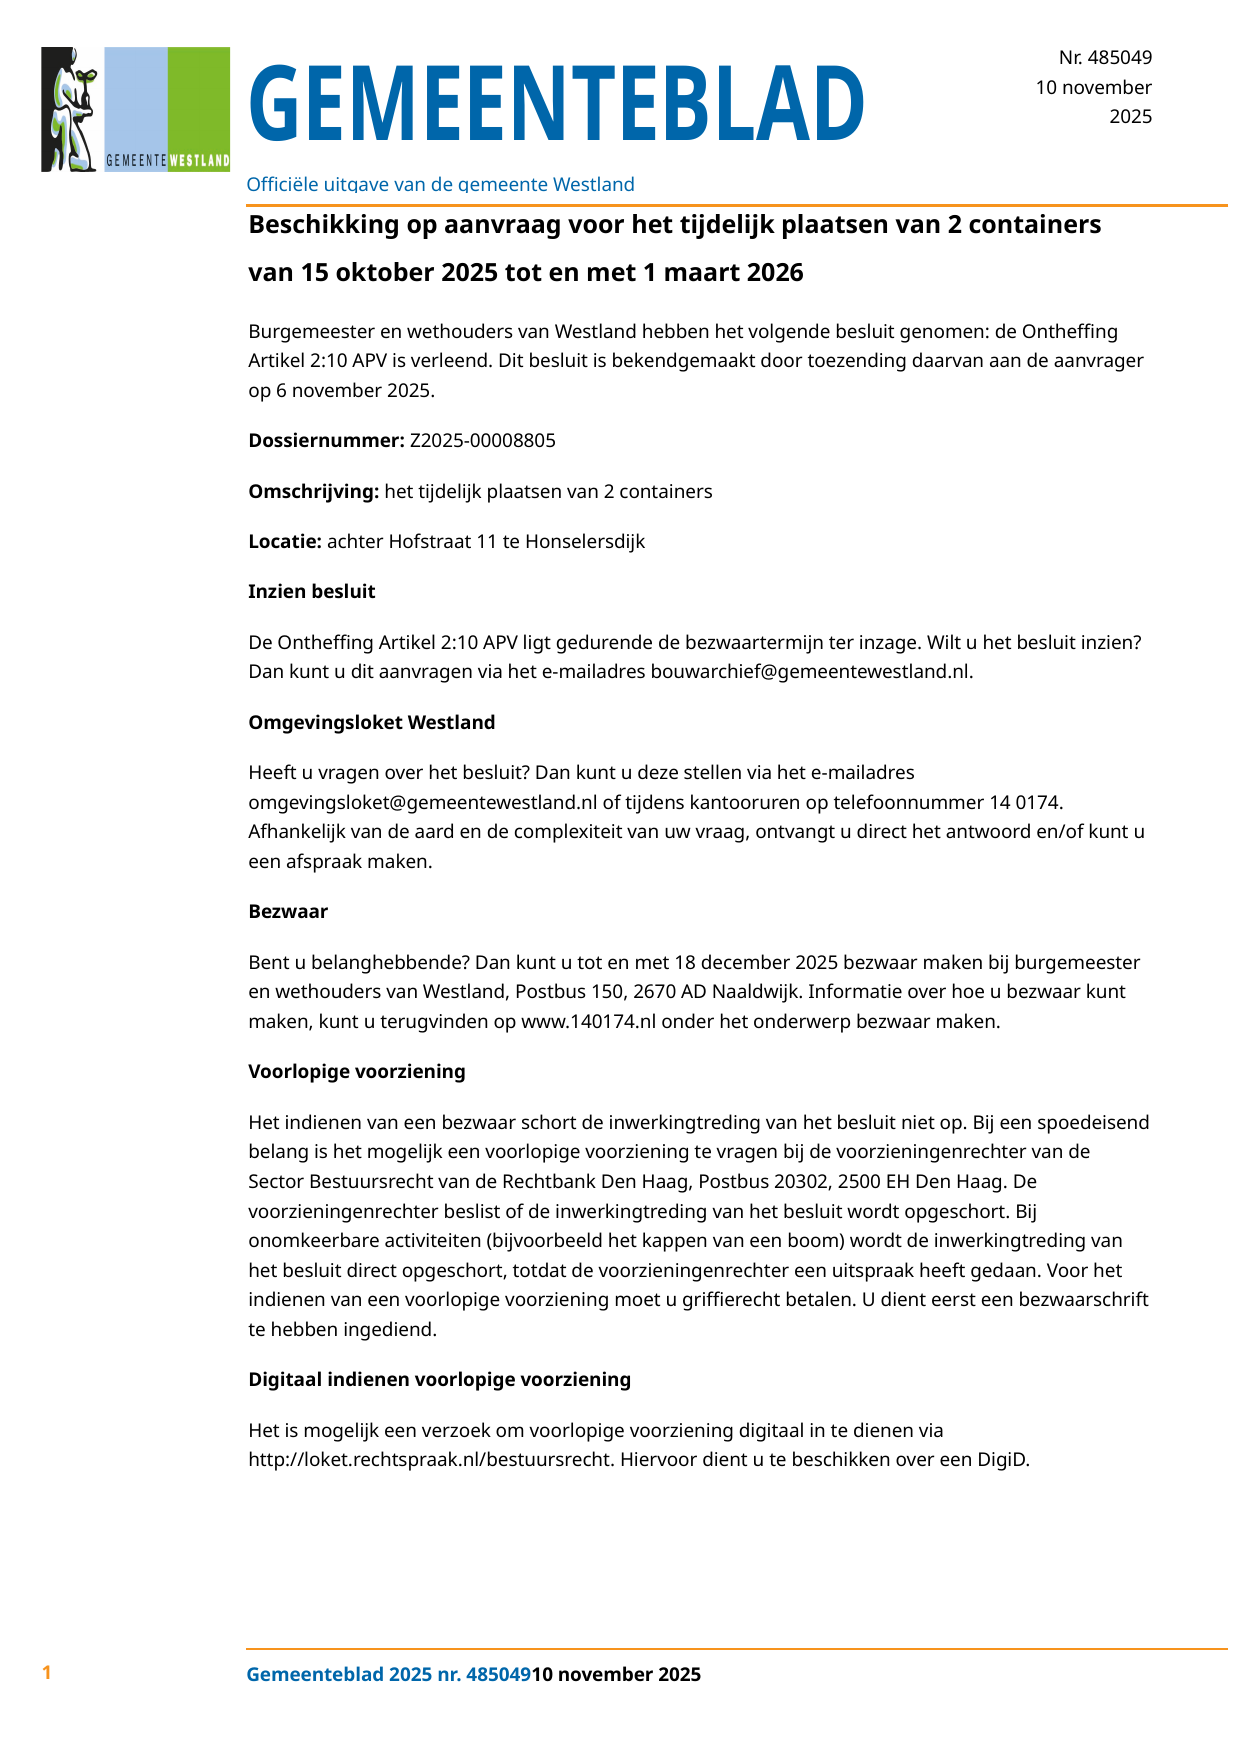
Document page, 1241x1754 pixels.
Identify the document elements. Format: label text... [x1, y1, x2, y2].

text Bent u belanghebbende? Dan kunt u tot en met 18 december 2025 bezwaar maken bij burgemeester en wethouders van Westland, Postbus 150, 2670 AD Naaldwijk. Informatie over hoe u bezwaar kunt maken, kunt u terugvinden op www.140174.nl onder het onderwerp bezwaar maken. [248, 949, 1152, 1034]
text Omgevingsloket Westland [248, 709, 1152, 735]
text Inzien besluit [248, 579, 1152, 604]
text Bezwaar [248, 899, 1152, 924]
text Dossiernummer: Z2025-00008805 [248, 427, 1152, 453]
text Het indienen van een bezwaar schort de inwerkingtreding van het besluit niet op. Bij een spoedeisend belang is het mogelijk een voorlopige voorziening te vragen bij de voorzieningenrechter van de Sector Bestuursrecht van de Rechtbank Den Haag, Postbus 20302, 2500 EH Den Haag. De voorzieningenrechter beslist of de inwerkingtreding van het besluit wordt opgeschort. Bij onomkeerbare activiteiten (bijvoorbeeld het kappen van een boom) wordt de inwerkingtreding van het besluit direct opgeschort, totdat de voorzieningenrechter een uitspraak heeft gedaan. Voor het indienen van een voorlopige voorziening moet u griffierecht betalen. U dient eerst een bezwaarschrift te hebben ingediend. [248, 1109, 1152, 1342]
text Burgemeester en wethouders van Westland hebben het volgende besluit genomen: de Ontheffing Artikel 2:10 APV is verleend. Dit besluit is bekendgemaakt door toezending daarvan aan de aanvrager op 6 november 2025. [248, 318, 1152, 403]
text Het is mogelijk een verzoek om voorlopige voorziening digitaal in te dienen via http://loket.rechtspraak.nl/bestuursrecht. Hiervoor dient u te beschikken over een DigiD. [248, 1417, 1152, 1472]
text Heeft u vragen over het besluit? Dan kunt u deze stellen via het e-mailadres omgevingsloket@gemeentewestland.nl of tijdens kantooruren op telefoonnummer 14 0174. Afhankelijk van de aard en de complexiteit van uw vraag, ontvangt u direct het antwoord en/of kunt u een afspraak maken. [248, 759, 1152, 874]
text Voorlopige voorziening [248, 1059, 1152, 1084]
text Omschrijving: het tijdelijk plaatsen van 2 containers [248, 478, 1152, 504]
text Beschikking op aanvraag voor het tijdelijk plaatsen van 2 containers van 15 oktober 2025 tot en met 1 maart 2026 [248, 207, 1152, 288]
text De Ontheffing Artikel 2:10 APV ligt gedurende de bezwaartermijn ter inzage. Wilt u het besluit inzien? Dan kunt u dit aanvragen via het e-mailadres bouwarchief@gemeentewestland.nl. [248, 629, 1152, 684]
text Locatie: achter Hofstraat 11 te Honselersdijk [248, 528, 1152, 554]
picture [41, 47, 231, 172]
text Digitaal indienen voorlopige voorziening [248, 1367, 1152, 1392]
